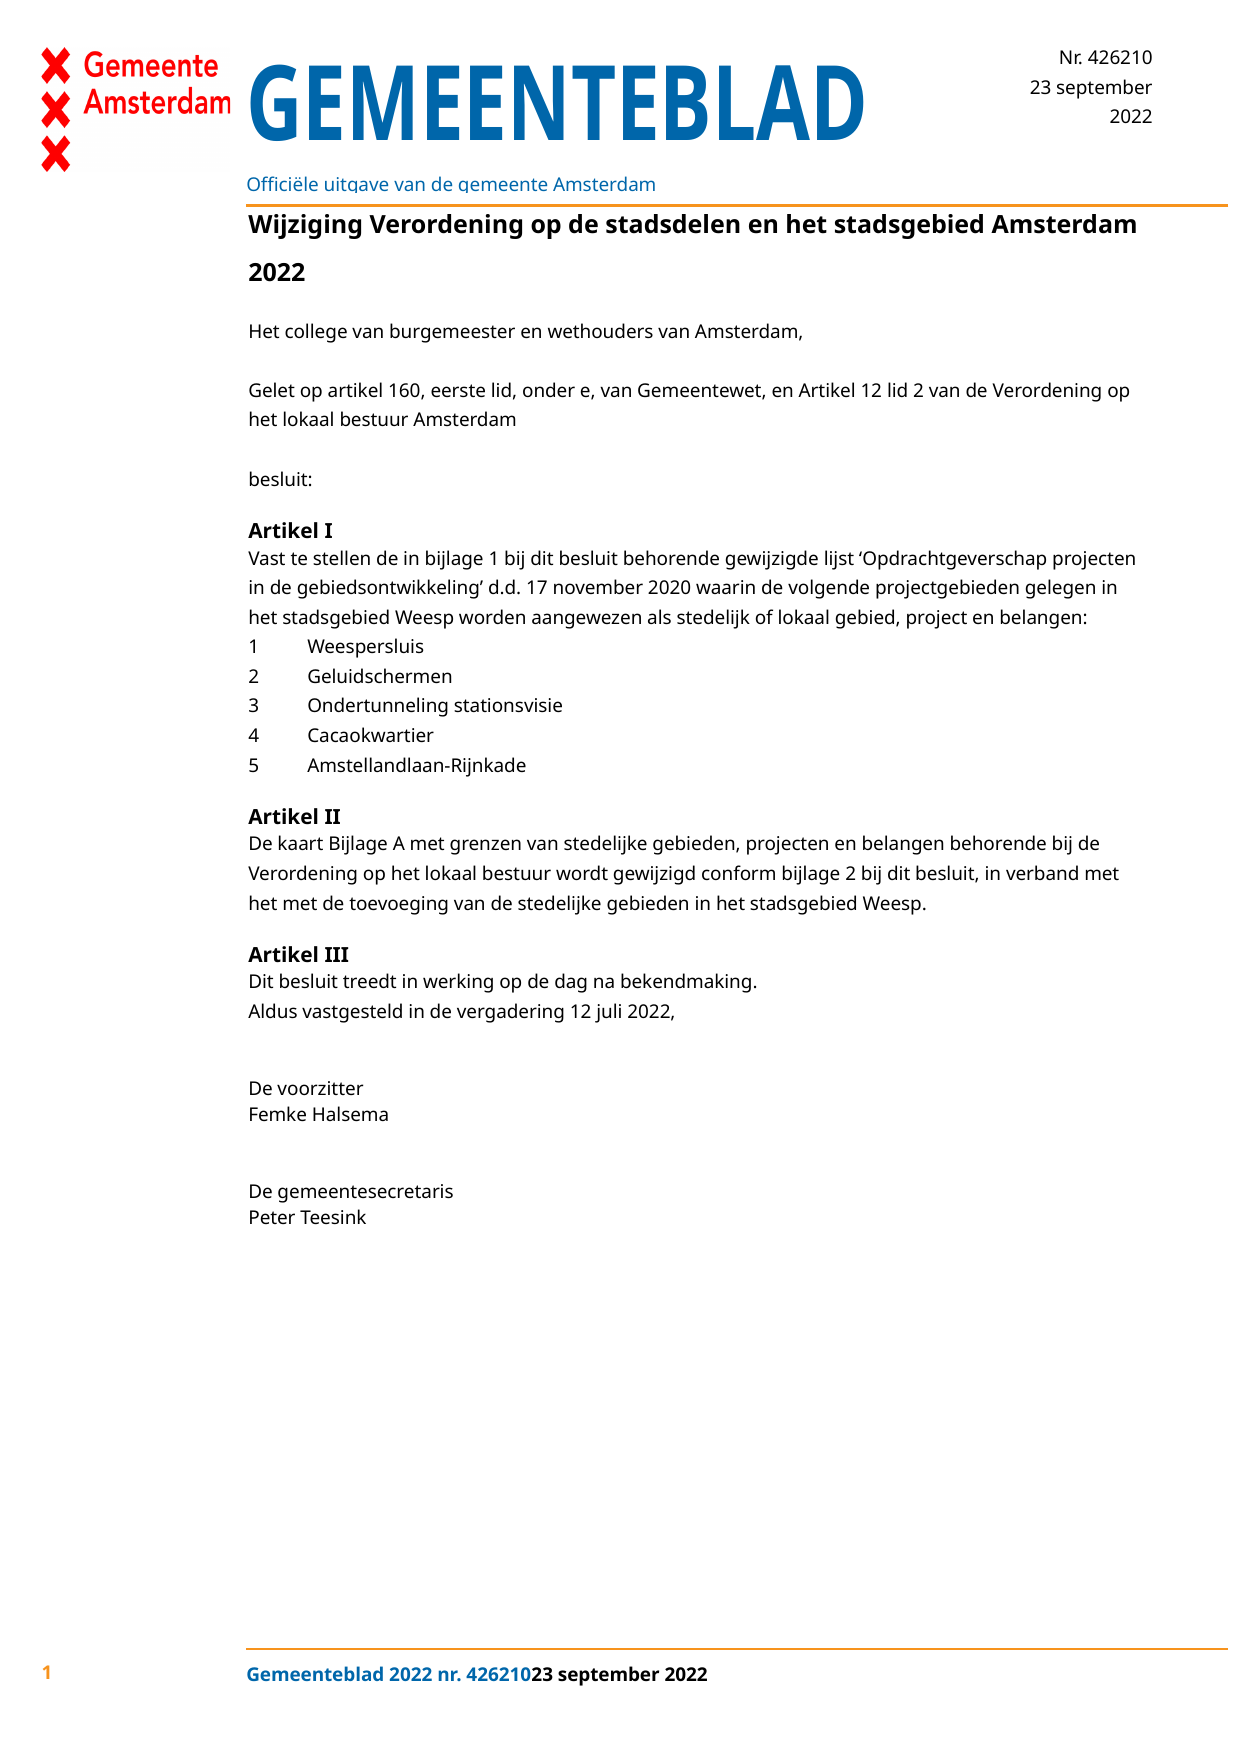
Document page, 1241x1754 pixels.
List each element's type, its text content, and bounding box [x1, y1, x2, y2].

picture [41, 47, 231, 172]
text Femke Halsema [248, 1101, 1152, 1127]
list Amstellandlaan-Rijnkade [248, 752, 1152, 777]
text De gemeentesecretaris [248, 1178, 1152, 1204]
text Artikel II [248, 802, 1152, 831]
list Weespersluis [248, 633, 1152, 659]
text Artikel I [248, 516, 1152, 545]
list Ondertunneling stationsvisie [248, 693, 1152, 718]
text Gelet op artikel 160, eerste lid, onder e, van Gemeentewet, en Artikel 12 lid 2 van de Verordening op het lokaal bestuur Amsterdam [248, 377, 1152, 432]
text Aldus vastgesteld in de vergadering 12 juli 2022, [248, 998, 1152, 1024]
text Peter Teesink [248, 1204, 1152, 1230]
text Vast te stellen de in bijlage 1 bij dit besluit behorende gewijzigde lijst ‘Opdrachtgeverschap projecten in de gebiedsontwikkeling’ d.d. 17 november 2020 waarin de volgende projectgebieden gelegen in het stadsgebied Weesp worden aangewezen als stedelijk of lokaal gebied, project en belangen: [248, 545, 1152, 629]
text Dit besluit treedt in werking op de dag na bekendmaking. [248, 969, 1152, 994]
text De voorzitter [248, 1075, 1152, 1101]
text Wijziging Verordening op de stadsdelen en het stadsgebied Amsterdam 2022 [248, 207, 1152, 288]
text De kaart Bijlage A met grenzen van stedelijke gebieden, projecten en belangen behorende bij de Verordening op het lokaal bestuur wordt gewijzigd conform bijlage 2 bij dit besluit, in verband met het met de toevoeging van de stedelijke gebieden in het stadsgebied Weesp. [248, 831, 1152, 916]
text Artikel III [248, 940, 1152, 969]
list Cacaokwartier [248, 722, 1152, 748]
text Het college van burgemeester en wethouders van Amsterdam, [248, 318, 1152, 344]
text besluit: [248, 466, 1152, 492]
list Geluidschermen [248, 663, 1152, 689]
